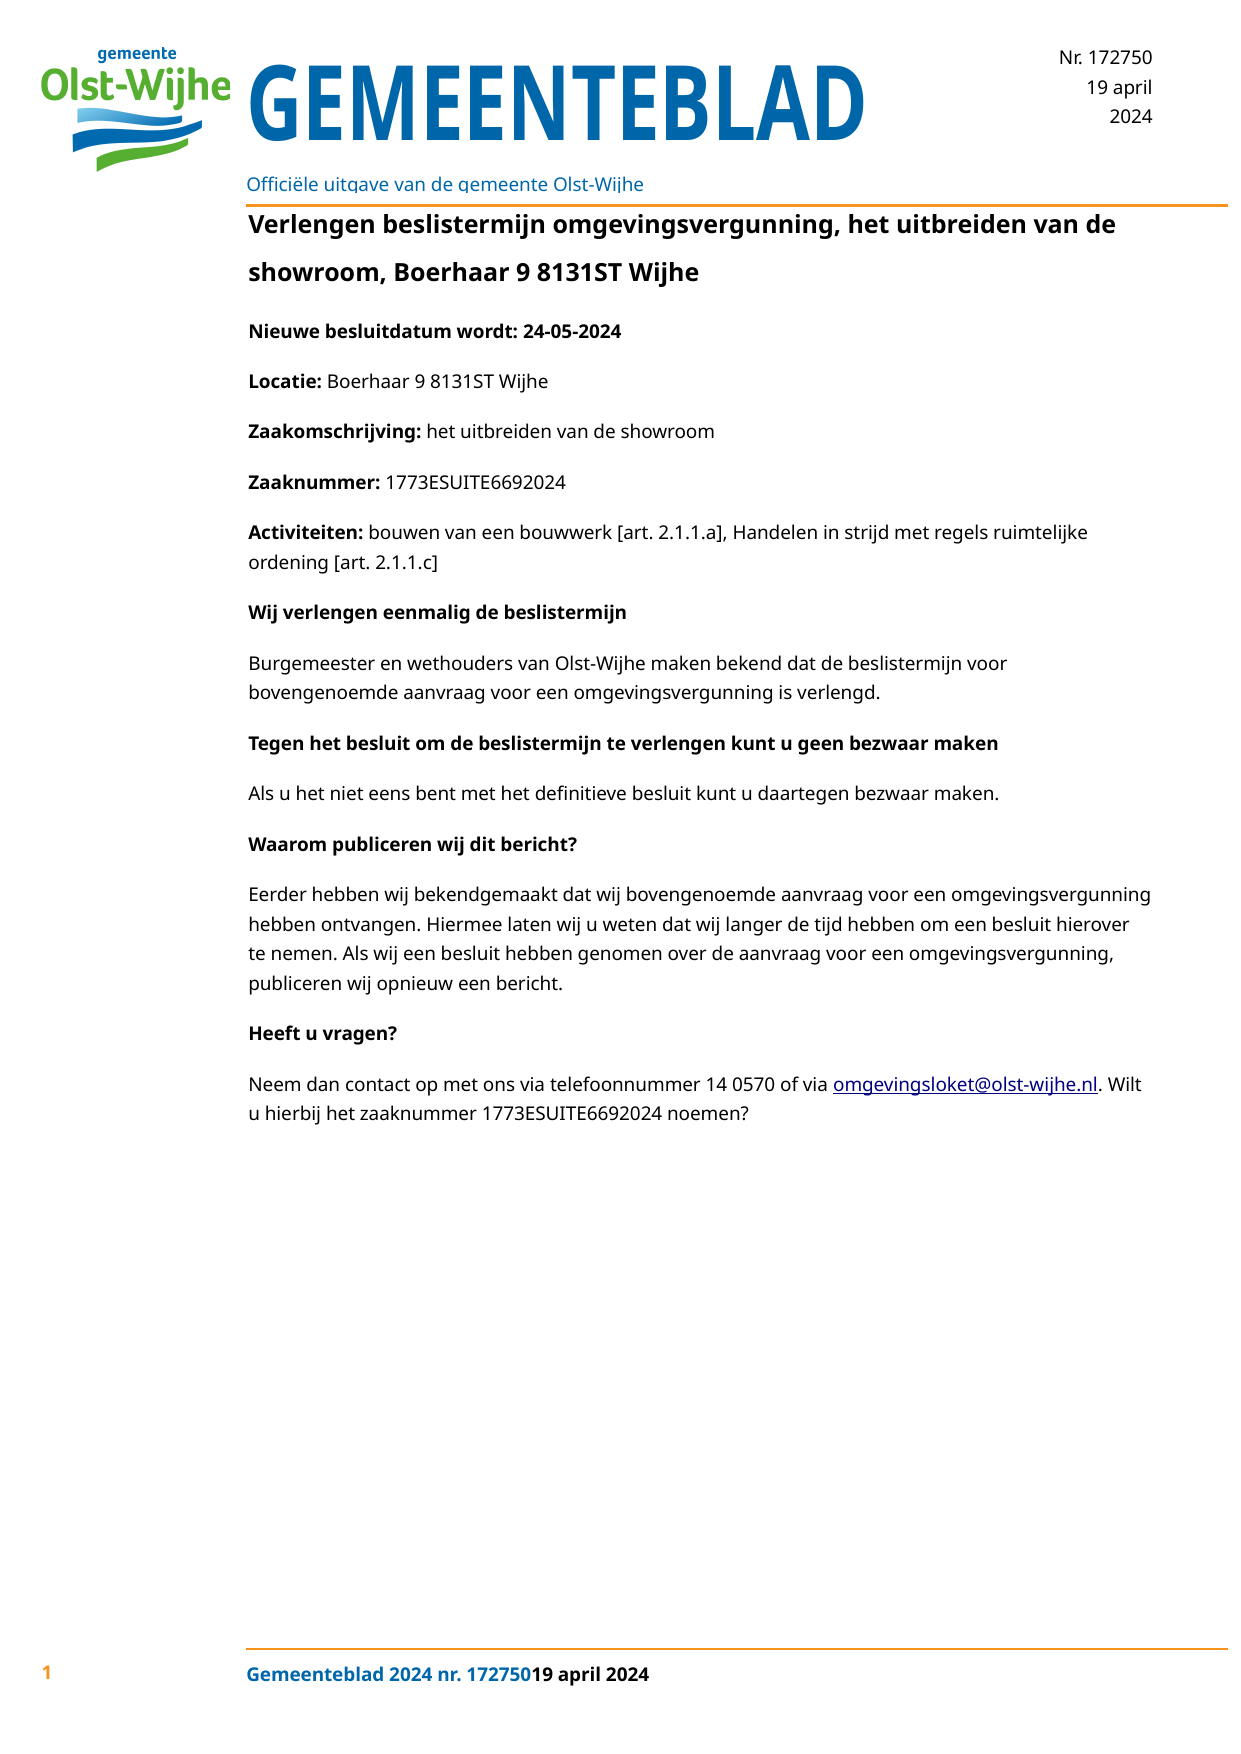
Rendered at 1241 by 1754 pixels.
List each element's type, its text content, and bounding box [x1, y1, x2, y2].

text Burgemeester en wethouders van Olst-Wijhe maken bekend dat de beslistermijn voor bovengenoemde aanvraag voor een omgevingsvergunning is verlengd. [248, 650, 1152, 705]
text Zaakomschrijving: het uitbreiden van de showroom [248, 419, 1152, 444]
text Locatie: Boerhaar 9 8131ST Wijhe [248, 368, 1152, 394]
text Heeft u vragen? [248, 1020, 1152, 1046]
text Als u het niet eens bent met het definitieve besluit kunt u daartegen bezwaar maken. [248, 780, 1152, 806]
text Tegen het besluit om de beslistermijn te verlengen kunt u geen bezwaar maken [248, 730, 1152, 756]
text Wij verlengen eenmalig de beslistermijn [248, 599, 1152, 625]
text Activiteiten: bouwen van een bouwwerk [art. 2.1.1.a], Handelen in strijd met regels ruimtelijke ordening [art. 2.1.1.c] [248, 519, 1152, 575]
picture [41, 47, 231, 172]
text Waarom publiceren wij dit bericht? [248, 831, 1152, 857]
text Nieuwe besluitdatum wordt: 24-05-2024 [248, 318, 1152, 344]
text Eerder hebben wij bekendgemaakt dat wij bovengenoemde aanvraag voor een omgevingsvergunning hebben ontvangen. Hiermee laten wij u weten dat wij langer de tijd hebben om een besluit hierover te nemen. Als wij een besluit hebben genomen over de aanvraag voor een omgevingsvergunning, publiceren wij opnieuw een bericht. [248, 881, 1152, 996]
text Verlengen beslistermijn omgevingsvergunning, het uitbreiden van de showroom, Boerhaar 9 8131ST Wijhe [248, 207, 1152, 288]
text Zaaknummer: 1773ESUITE6692024 [248, 469, 1152, 495]
text Neem dan contact op met ons via telefoonnummer 14 0570 of via omgevingsloket@olst-wijhe.nl. Wilt u hierbij het zaaknummer 1773ESUITE6692024 noemen? [248, 1071, 1152, 1126]
